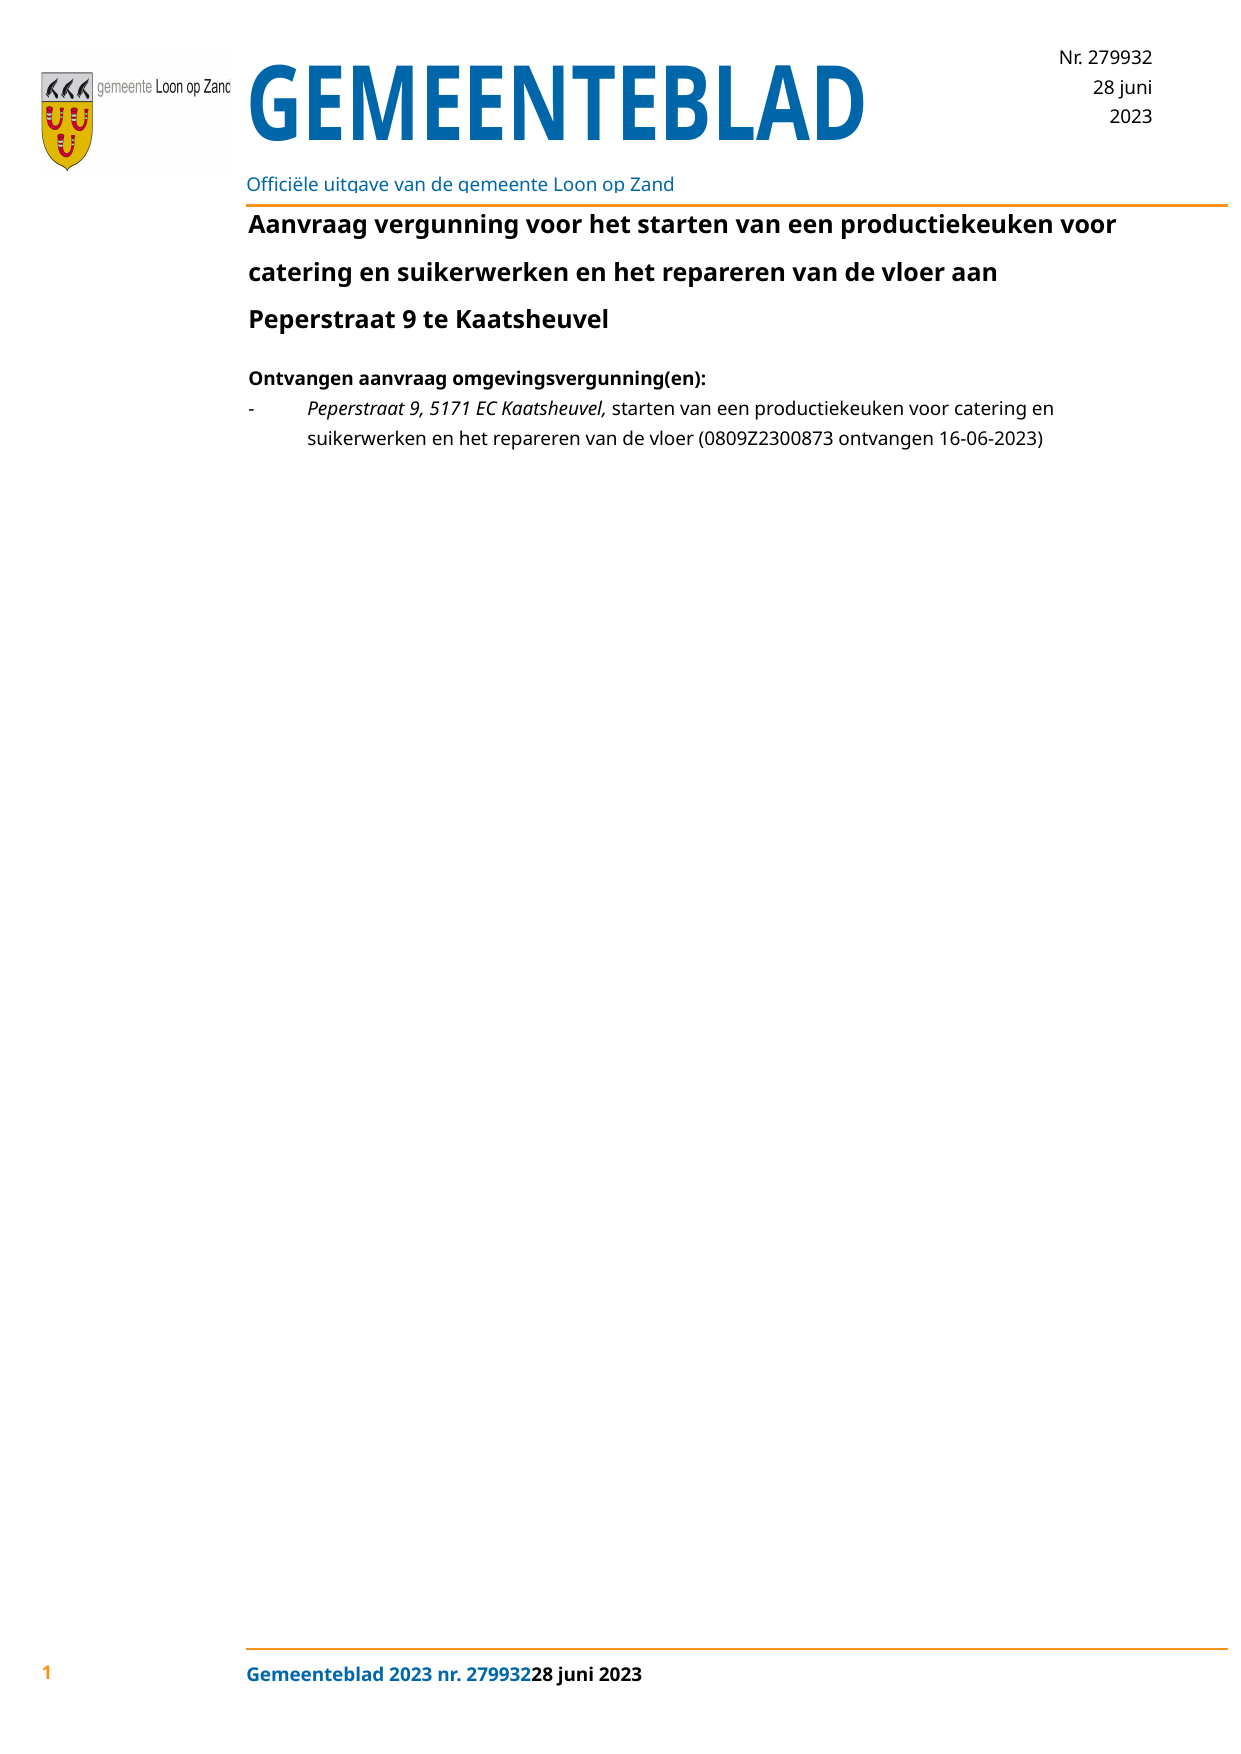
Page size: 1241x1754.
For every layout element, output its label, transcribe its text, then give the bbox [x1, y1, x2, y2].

text Ontvangen aanvraag omgevingsvergunning(en): [248, 366, 1152, 391]
text Aanvraag vergunning voor het starten van een productiekeuken voor catering en suikerwerken en het repareren van de vloer aan Peperstraat 9 te Kaatsheuvel [248, 207, 1152, 336]
picture [41, 47, 231, 172]
list Peperstraat 9, 5171 EC Kaatsheuvel, starten van een productiekeuken voor catering en suikerwerken en het repareren van de vloer (0809Z2300873 ontvangen 16-06-2023) [248, 395, 1152, 450]
